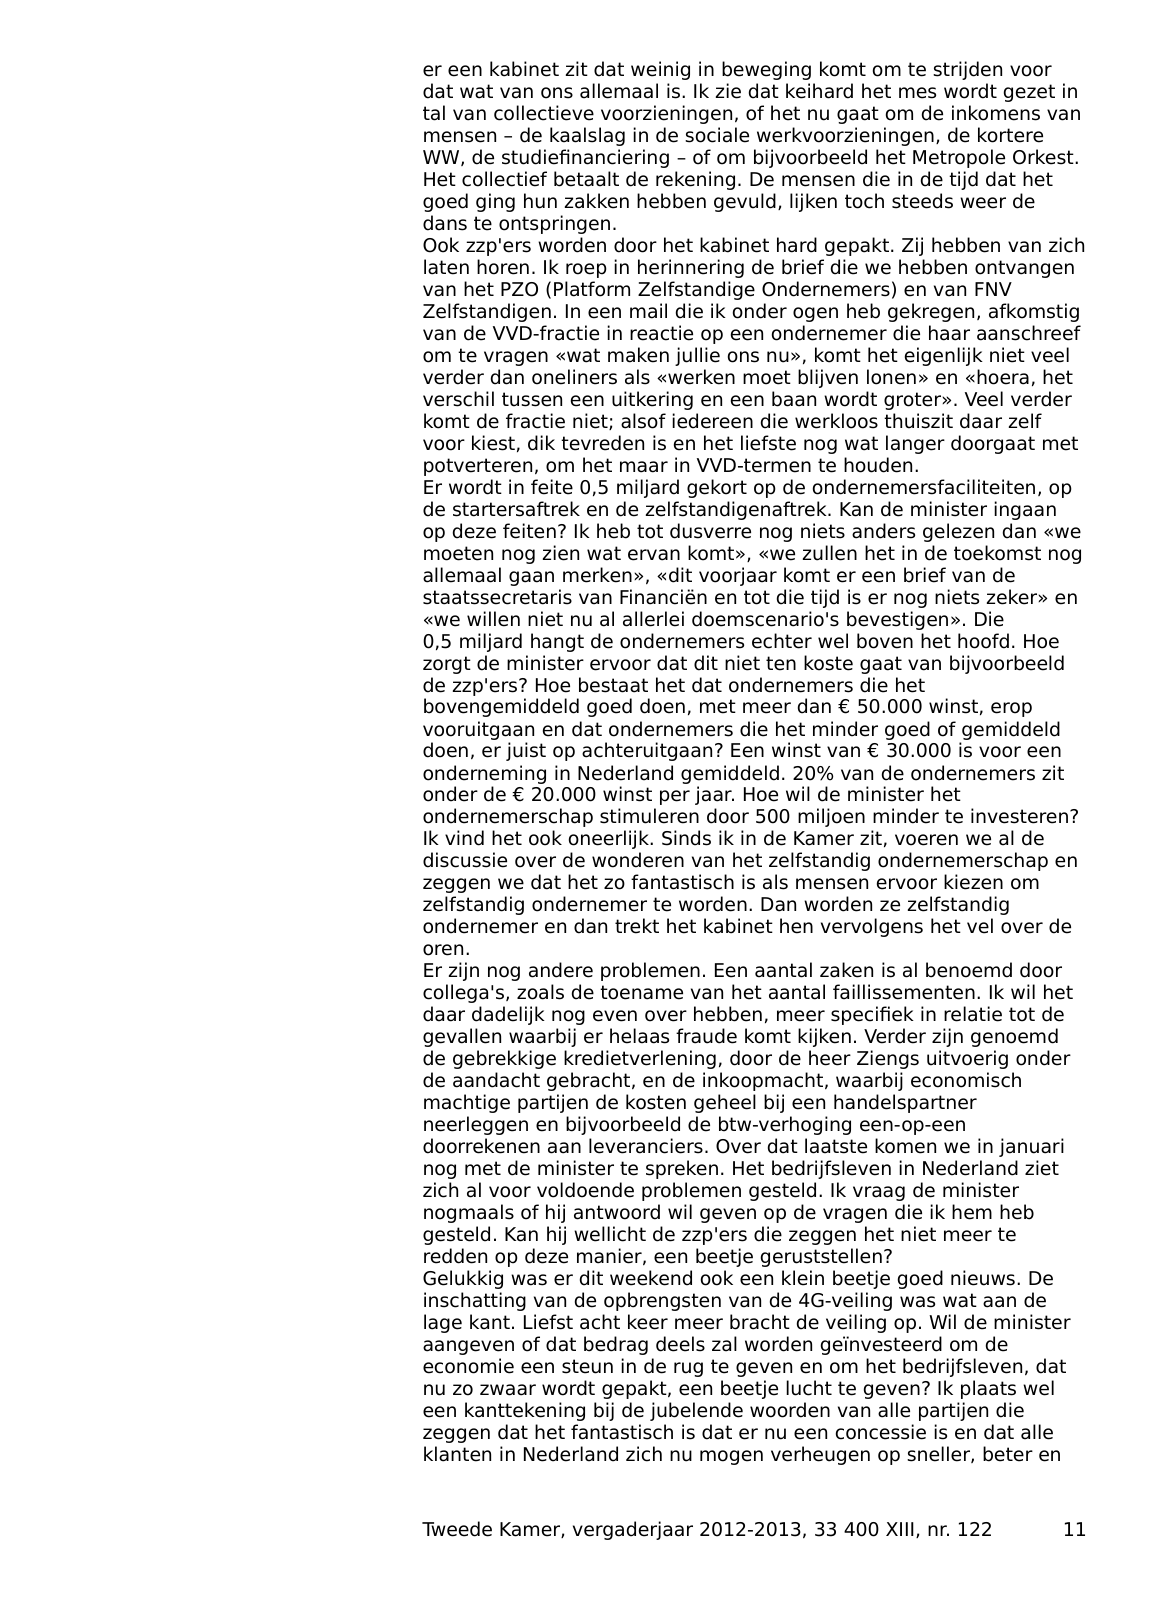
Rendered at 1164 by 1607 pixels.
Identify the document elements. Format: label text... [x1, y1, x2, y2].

text er een kabinet zit dat weinig in beweging komt om te strijden voor dat wat van ons allemaal is. Ik zie dat keihard het mes wordt gezet in tal van collectieve voorzieningen, of het nu gaat om de inkomens van mensen – de kaalslag in de sociale werkvoorzieningen, de kortere WW, de studiefinanciering – of om bijvoorbeeld het Metropole Orkest. Het collectief betaalt de rekening. De mensen die in de tijd dat het goed ging hun zakken hebben gevuld, lijken toch steeds weer de dans te ontspringen. [422, 59, 1087, 235]
text Ook zzp'ers worden door het kabinet hard gepakt. Zij hebben van zich laten horen. Ik roep in herinnering de brief die we hebben ontvangen van het PZO (Platform Zelfstandige Ondernemers) en van FNV Zelfstandigen. In een mail die ik onder ogen heb gekregen, afkomstig van de VVD-fractie in reactie op een ondernemer die haar aanschreef om te vragen «wat maken jullie ons nu», komt het eigenlijk niet veel verder dan oneliners als «werken moet blijven lonen» en «hoera, het verschil tussen een uitkering en een baan wordt groter». Veel verder komt de fractie niet; alsof iedereen die werkloos thuiszit daar zelf voor kiest, dik tevreden is en het liefste nog wat langer doorgaat met potverteren, om het maar in VVD-termen te houden. [422, 235, 1087, 477]
text Gelukkig was er dit weekend ook een klein beetje goed nieuws. De inschatting van de opbrengsten van de 4G-veiling was wat aan de lage kant. Liefst acht keer meer bracht de veiling op. Wil de minister aangeven of dat bedrag deels zal worden geïnvesteerd om de economie een steun in de rug te geven en om het bedrijfsleven, dat nu zo zwaar wordt gepakt, een beetje lucht te geven? Ik plaats wel een kanttekening bij de jubelende woorden van alle partijen die zeggen dat het fantastisch is dat er nu een concessie is en dat alle klanten in Nederland zich nu mogen verheugen op sneller, beter en [422, 1268, 1087, 1466]
text Er wordt in feite 0,5 miljard gekort op de ondernemersfaciliteiten, op de startersaftrek en de zelfstandigenaftrek. Kan de minister ingaan op deze feiten? Ik heb tot dusverre nog niets anders gelezen dan «we moeten nog zien wat ervan komt», «we zullen het in de toekomst nog allemaal gaan merken», «dit voorjaar komt er een brief van de staatssecretaris van Financiën en tot die tijd is er nog niets zeker» en «we willen niet nu al allerlei doemscenario's bevestigen». Die 0,5 miljard hangt de ondernemers echter wel boven het hoofd. Hoe zorgt de minister ervoor dat dit niet ten koste gaat van bijvoorbeeld de zzp'ers? Hoe bestaat het dat ondernemers die het bovengemiddeld goed doen, met meer dan € 50.000 winst, erop vooruitgaan en dat ondernemers die het minder goed of gemiddeld doen, er juist op achteruitgaan? Een winst van € 30.000 is voor een onderneming in Nederland gemiddeld. 20% van de ondernemers zit onder de € 20.000 winst per jaar. Hoe wil de minister het ondernemerschap stimuleren door 500 miljoen minder te investeren? Ik vind het ook oneerlijk. Sinds ik in de Kamer zit, voeren we al de discussie over de wonderen van het zelfstandig ondernemerschap en zeggen we dat het zo fantastisch is als mensen ervoor kiezen om zelfstandig ondernemer te worden. Dan worden ze zelfstandig ondernemer en dan trekt het kabinet hen vervolgens het vel over de oren. [422, 477, 1087, 960]
text Er zijn nog andere problemen. Een aantal zaken is al benoemd door collega's, zoals de toename van het aantal faillissementen. Ik wil het daar dadelijk nog even over hebben, meer specifiek in relatie tot de gevallen waarbij er helaas fraude komt kijken. Verder zijn genoemd de gebrekkige kredietverlening, door de heer Ziengs uitvoerig onder de aandacht gebracht, en de inkoopmacht, waarbij economisch machtige partijen de kosten geheel bij een handelspartner neerleggen en bijvoorbeeld de btw-verhoging een-op-een doorrekenen aan leveranciers. Over dat laatste komen we in januari nog met de minister te spreken. Het bedrijfsleven in Nederland ziet zich al voor voldoende problemen gesteld. Ik vraag de minister nogmaals of hij antwoord wil geven op de vragen die ik hem heb gesteld. Kan hij wellicht de zzp'ers die zeggen het niet meer te redden op deze manier, een beetje geruststellen? [422, 960, 1087, 1268]
